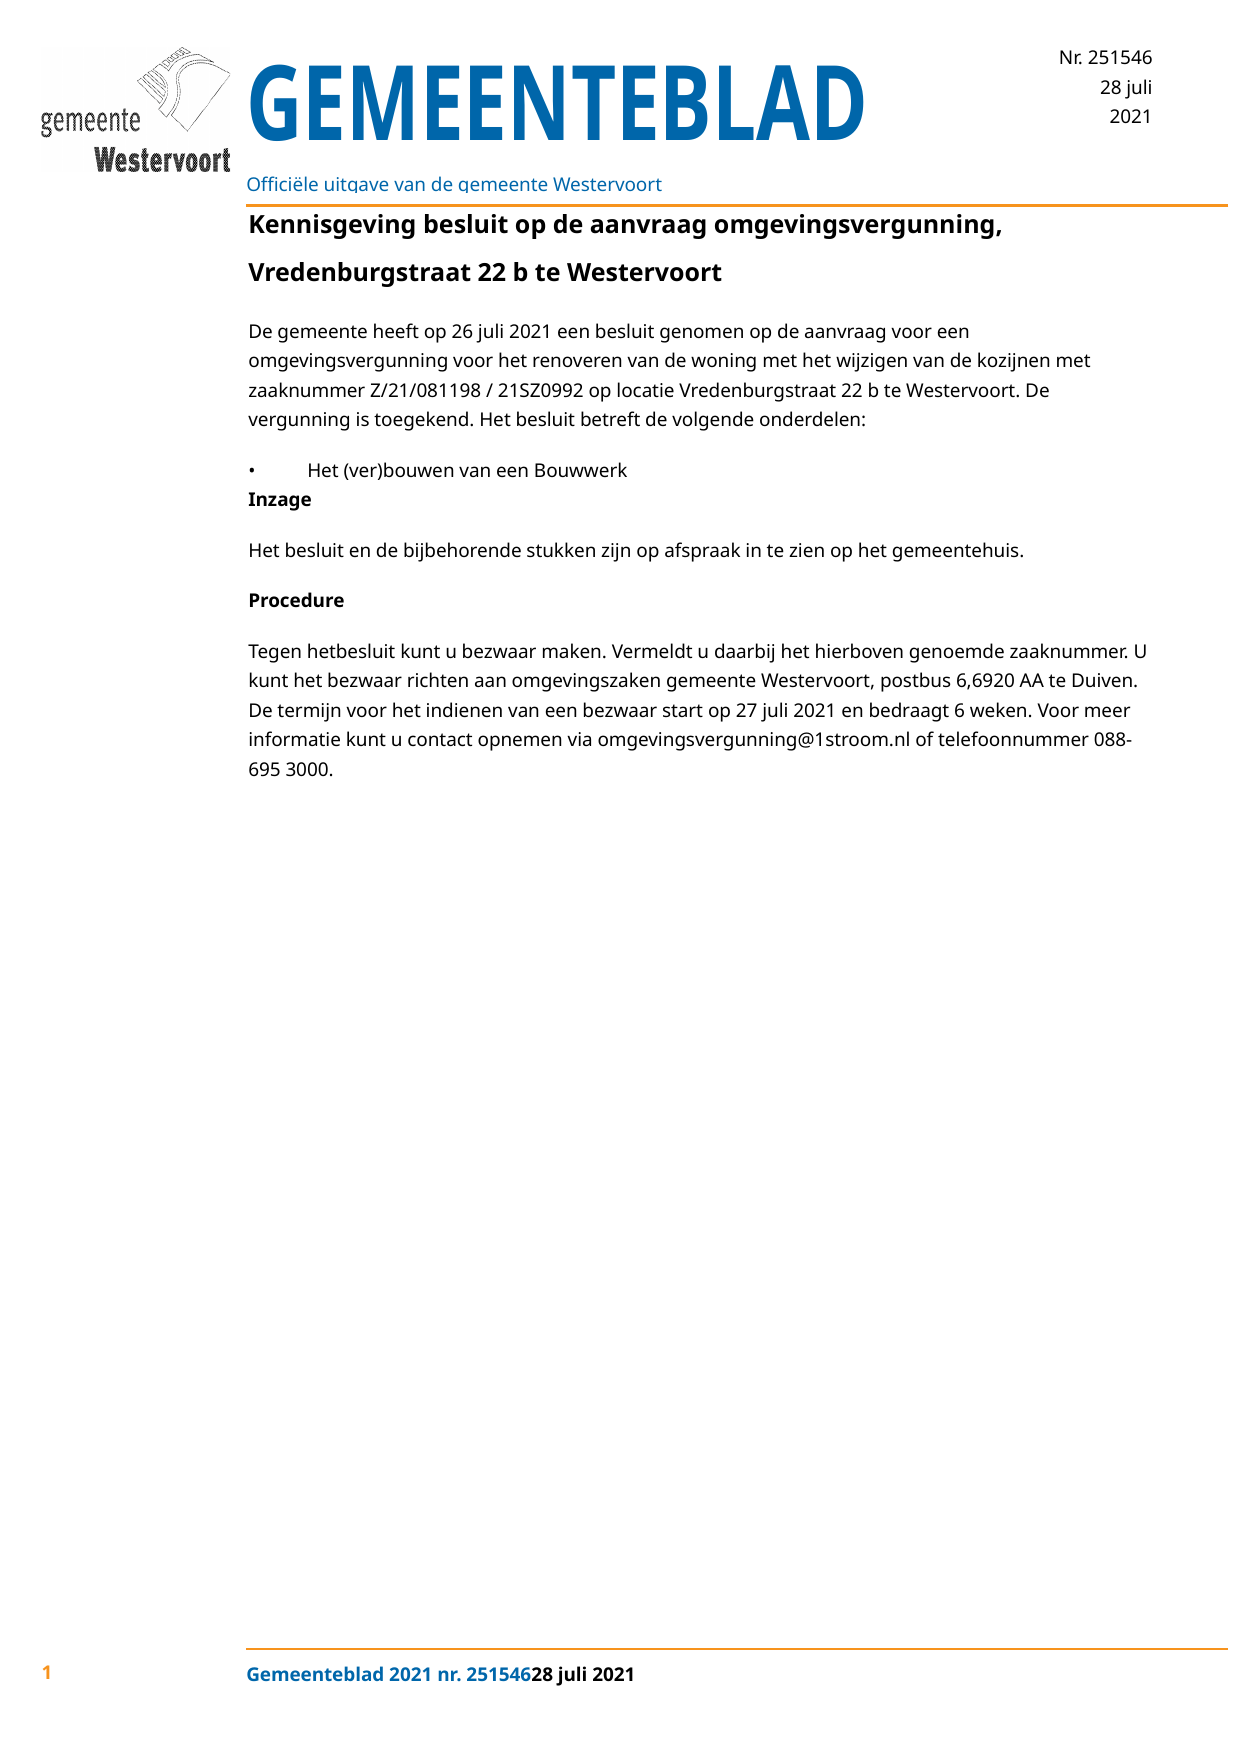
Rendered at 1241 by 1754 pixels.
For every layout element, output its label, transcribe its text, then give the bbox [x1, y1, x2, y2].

text Kennisgeving besluit op de aanvraag omgevingsvergunning, Vredenburgstraat 22 b te Westervoort [248, 207, 1152, 288]
text De gemeente heeft op 26 juli 2021 een besluit genomen op de aanvraag voor een omgevingsvergunning voor het renoveren van de woning met het wijzigen van de kozijnen met zaaknummer Z/21/081198 / 21SZ0992 op locatie Vredenburgstraat 22 b te Westervoort. De vergunning is toegekend. Het besluit betreft de volgende onderdelen: [248, 318, 1152, 432]
text Inzage [248, 487, 1152, 512]
list Het (ver)bouwen van een Bouwwerk [248, 457, 1152, 483]
text Het besluit en de bijbehorende stukken zijn op afspraak in te zien op het gemeentehuis. [248, 537, 1152, 563]
picture [41, 47, 231, 172]
text Procedure [248, 587, 1152, 613]
text Tegen hetbesluit kunt u bezwaar maken. Vermeldt u daarbij het hierboven genoemde zaaknummer. U kunt het bezwaar richten aan omgevingszaken gemeente Westervoort, postbus 6,6920 AA te Duiven. De termijn voor het indienen van een bezwaar start op 27 juli 2021 en bedraagt 6 weken. Voor meer informatie kunt u contact opnemen via omgevingsvergunning@1stroom.nl of telefoonnummer 088-695 3000. [248, 638, 1152, 782]
